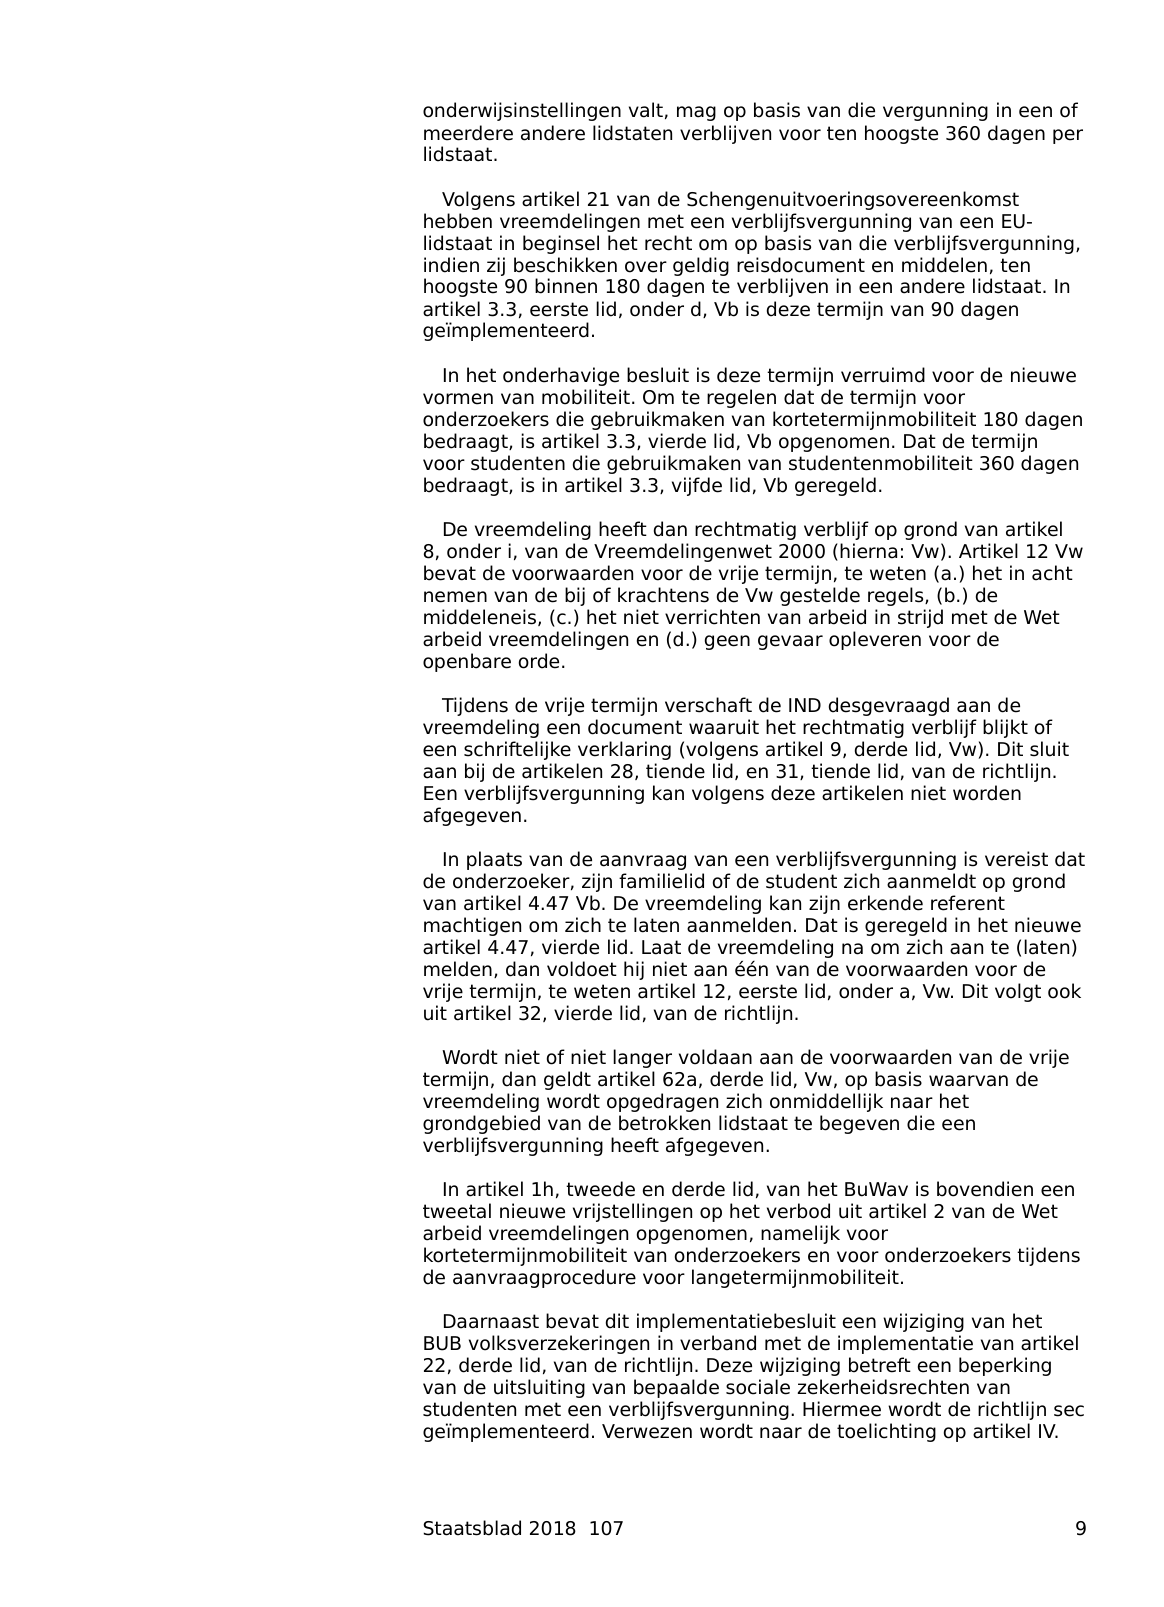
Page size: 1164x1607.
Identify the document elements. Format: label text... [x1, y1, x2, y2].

text onderwijsinstellingen valt, mag op basis van die vergunning in een of meerdere andere lidstaten verblijven voor ten hoogste 360 dagen per lidstaat. [422, 100, 1087, 166]
text Tijdens de vrije termijn verschaft de IND desgevraagd aan de vreemdeling een document waaruit het rechtmatig verblijf blijkt of een schriftelijke verklaring (volgens artikel 9, derde lid, Vw). Dit sluit aan bij de artikelen 28, tiende lid, en 31, tiende lid, van de richtlijn. Een verblijfsvergunning kan volgens deze artikelen niet worden afgegeven. [422, 695, 1087, 827]
text De vreemdeling heeft dan rechtmatig verblijf op grond van artikel 8, onder i, van de Vreemdelingenwet 2000 (hierna: Vw). Artikel 12 Vw bevat de voorwaarden voor de vrije termijn, te weten (a.) het in acht nemen van de bij of krachtens de Vw gestelde regels, (b.) de middeleneis, (c.) het niet verrichten van arbeid in strijd met de Wet arbeid vreemdelingen en (d.) geen gevaar opleveren voor de openbare orde. [422, 519, 1087, 672]
text Wordt niet of niet langer voldaan aan de voorwaarden van de vrije termijn, dan geldt artikel 62a, derde lid, Vw, op basis waarvan de vreemdeling wordt opgedragen zich onmiddellijk naar het grondgebied van de betrokken lidstaat te begeven die een verblijfsvergunning heeft afgegeven. [422, 1047, 1087, 1157]
text Daarnaast bevat dit implementatiebesluit een wijziging van het BUB volksverzekeringen in verband met de implementatie van artikel 22, derde lid, van de richtlijn. Deze wijziging betreft een beperking van de uitsluiting van bepaalde sociale zekerheidsrechten van studenten met een verblijfsvergunning. Hiermee wordt de richtlijn sec geïmplementeerd. Verwezen wordt naar de toelichting op artikel IV. [422, 1311, 1087, 1443]
text In het onderhavige besluit is deze termijn verruimd voor de nieuwe vormen van mobiliteit. Om te regelen dat de termijn voor onderzoekers die gebruikmaken van kortetermijnmobiliteit 180 dagen bedraagt, is artikel 3.3, vierde lid, Vb opgenomen. Dat de termijn voor studenten die gebruikmaken van studentenmobiliteit 360 dagen bedraagt, is in artikel 3.3, vijfde lid, Vb geregeld. [422, 364, 1087, 496]
text Volgens artikel 21 van de Schengenuitvoeringsovereenkomst hebben vreemdelingen met een verblijfsvergunning van een EU-lidstaat in beginsel het recht om op basis van die verblijfsvergunning, indien zij beschikken over geldig reisdocument en middelen, ten hoogste 90 binnen 180 dagen te verblijven in een andere lidstaat. In artikel 3.3, eerste lid, onder d, Vb is deze termijn van 90 dagen geïmplementeerd. [422, 188, 1087, 342]
text In artikel 1h, tweede en derde lid, van het BuWav is bovendien een tweetal nieuwe vrijstellingen op het verbod uit artikel 2 van de Wet arbeid vreemdelingen opgenomen, namelijk voor kortetermijnmobiliteit van onderzoekers en voor onderzoekers tijdens de aanvraagprocedure voor langetermijnmobiliteit. [422, 1179, 1087, 1289]
text In plaats van de aanvraag van een verblijfsvergunning is vereist dat de onderzoeker, zijn familielid of de student zich aanmeldt op grond van artikel 4.47 Vb. De vreemdeling kan zijn erkende referent machtigen om zich te laten aanmelden. Dat is geregeld in het nieuwe artikel 4.47, vierde lid. Laat de vreemdeling na om zich aan te (laten) melden, dan voldoet hij niet aan één van de voorwaarden voor de vrije termijn, te weten artikel 12, eerste lid, onder a, Vw. Dit volgt ook uit artikel 32, vierde lid, van de richtlijn. [422, 849, 1087, 1024]
